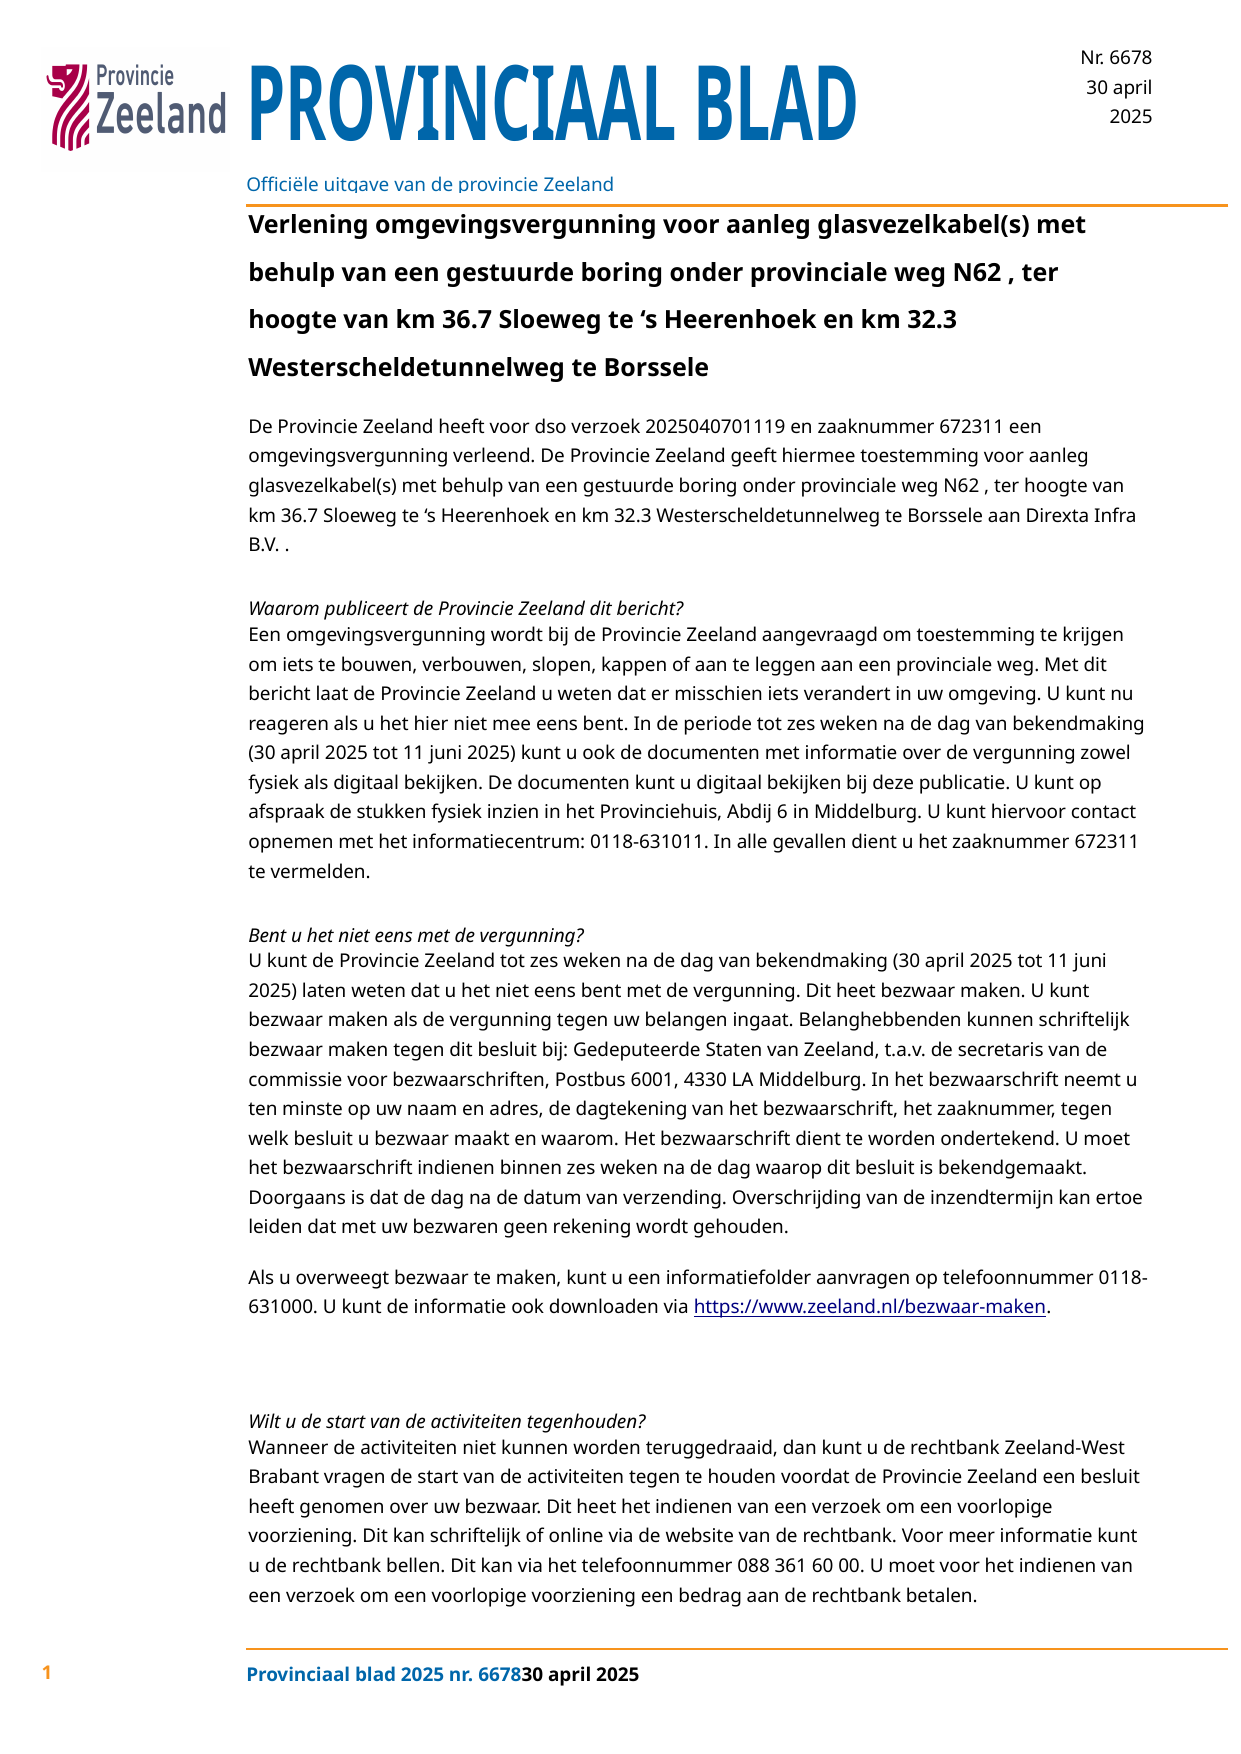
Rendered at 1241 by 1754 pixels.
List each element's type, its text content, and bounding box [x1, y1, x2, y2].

text Wilt u de start van de activiteiten tegenhouden? [248, 1408, 1152, 1434]
text Waarom publiceert de Provincie Zeeland dit bericht? [248, 595, 1152, 621]
text Een omgevingsvergunning wordt bij de Provincie Zeeland aangevraagd om toestemming te krijgen om iets te bouwen, verbouwen, slopen, kappen of aan te leggen aan een provinciale weg. Met dit bericht laat de Provincie Zeeland u weten dat er misschien iets verandert in uw omgeving. U kunt nu reageren als u het hier niet mee eens bent. In de periode tot zes weken na de dag van bekendmaking (30 april 2025 tot 11 juni 2025) kunt u ook de documenten met informatie over de vergunning zowel fysiek als digitaal bekijken. De documenten kunt u digitaal bekijken bij deze publicatie. U kunt op afspraak de stukken fysiek inzien in het Provinciehuis, Abdij 6 in Middelburg. U kunt hiervoor contact opnemen met het informatiecentrum: 0118-631011. In alle gevallen dient u het zaaknummer 672311 te vermelden. [248, 621, 1152, 883]
text De Provincie Zeeland heeft voor dso verzoek 2025040701119 en zaaknummer 672311 een omgevingsvergunning verleend. De Provincie Zeeland geeft hiermee toestemming voor aanleg glasvezelkabel(s) met behulp van een gestuurde boring onder provinciale weg N62 , ter hoogte van km 36.7 Sloeweg te ‘s Heerenhoek en km 32.3 Westerscheldetunnelweg te Borssele aan Direxta Infra B.V. . [248, 413, 1152, 557]
text U kunt de Provincie Zeeland tot zes weken na de dag van bekendmaking (30 april 2025 tot 11 juni 2025) laten weten dat u het niet eens bent met de vergunning. Dit heet bezwaar maken. U kunt bezwaar maken als de vergunning tegen uw belangen ingaat. Belanghebbenden kunnen schriftelijk bezwaar maken tegen dit besluit bij: Gedeputeerde Staten van Zeeland, t.a.v. de secretaris van de commissie voor bezwaarschriften, Postbus 6001, 4330 LA Middelburg. In het bezwaarschrift neemt u ten minste op uw naam en adres, de dagtekening van het bezwaarschrift, het zaaknummer, tegen welk besluit u bezwaar maakt en waarom. Het bezwaarschrift dient te worden ondertekend. U moet het bezwaarschrift indienen binnen zes weken na de dag waarop dit besluit is bekendgemaakt. Doorgaans is dat de dag na de datum van verzending. Overschrijding van de inzendtermijn kan ertoe leiden dat met uw bezwaren geen rekening wordt gehouden. [248, 947, 1152, 1239]
picture [41, 47, 231, 172]
text Verlening omgevingsvergunning voor aanleg glasvezelkabel(s) met behulp van een gestuurde boring onder provinciale weg N62 , ter hoogte van km 36.7 Sloeweg te ‘s Heerenhoek en km 32.3 Westerscheldetunnelweg te Borssele [248, 207, 1152, 384]
text Wanneer de activiteiten niet kunnen worden teruggedraaid, dan kunt u de rechtbank Zeeland-West Brabant vragen de start van de activiteiten tegen te houden voordat de Provincie Zeeland een besluit heeft genomen over uw bezwaar. Dit heet het indienen van een verzoek om een voorlopige voorziening. Dit kan schriftelijk of online via de website van de rechtbank. Voor meer informatie kunt u de rechtbank bellen. Dit kan via het telefoonnummer 088 361 60 00. U moet voor het indienen van een verzoek om een voorlopige voorziening een bedrag aan de rechtbank betalen. [248, 1434, 1152, 1607]
text Als u overweegt bezwaar te maken, kunt u een informatiefolder aanvragen op telefoonnummer 0118-631000. U kunt de informatie ook downloaden via https://www.zeeland.nl/bezwaar-maken. [248, 1264, 1152, 1319]
text Bent u het niet eens met de vergunning? [248, 922, 1152, 947]
